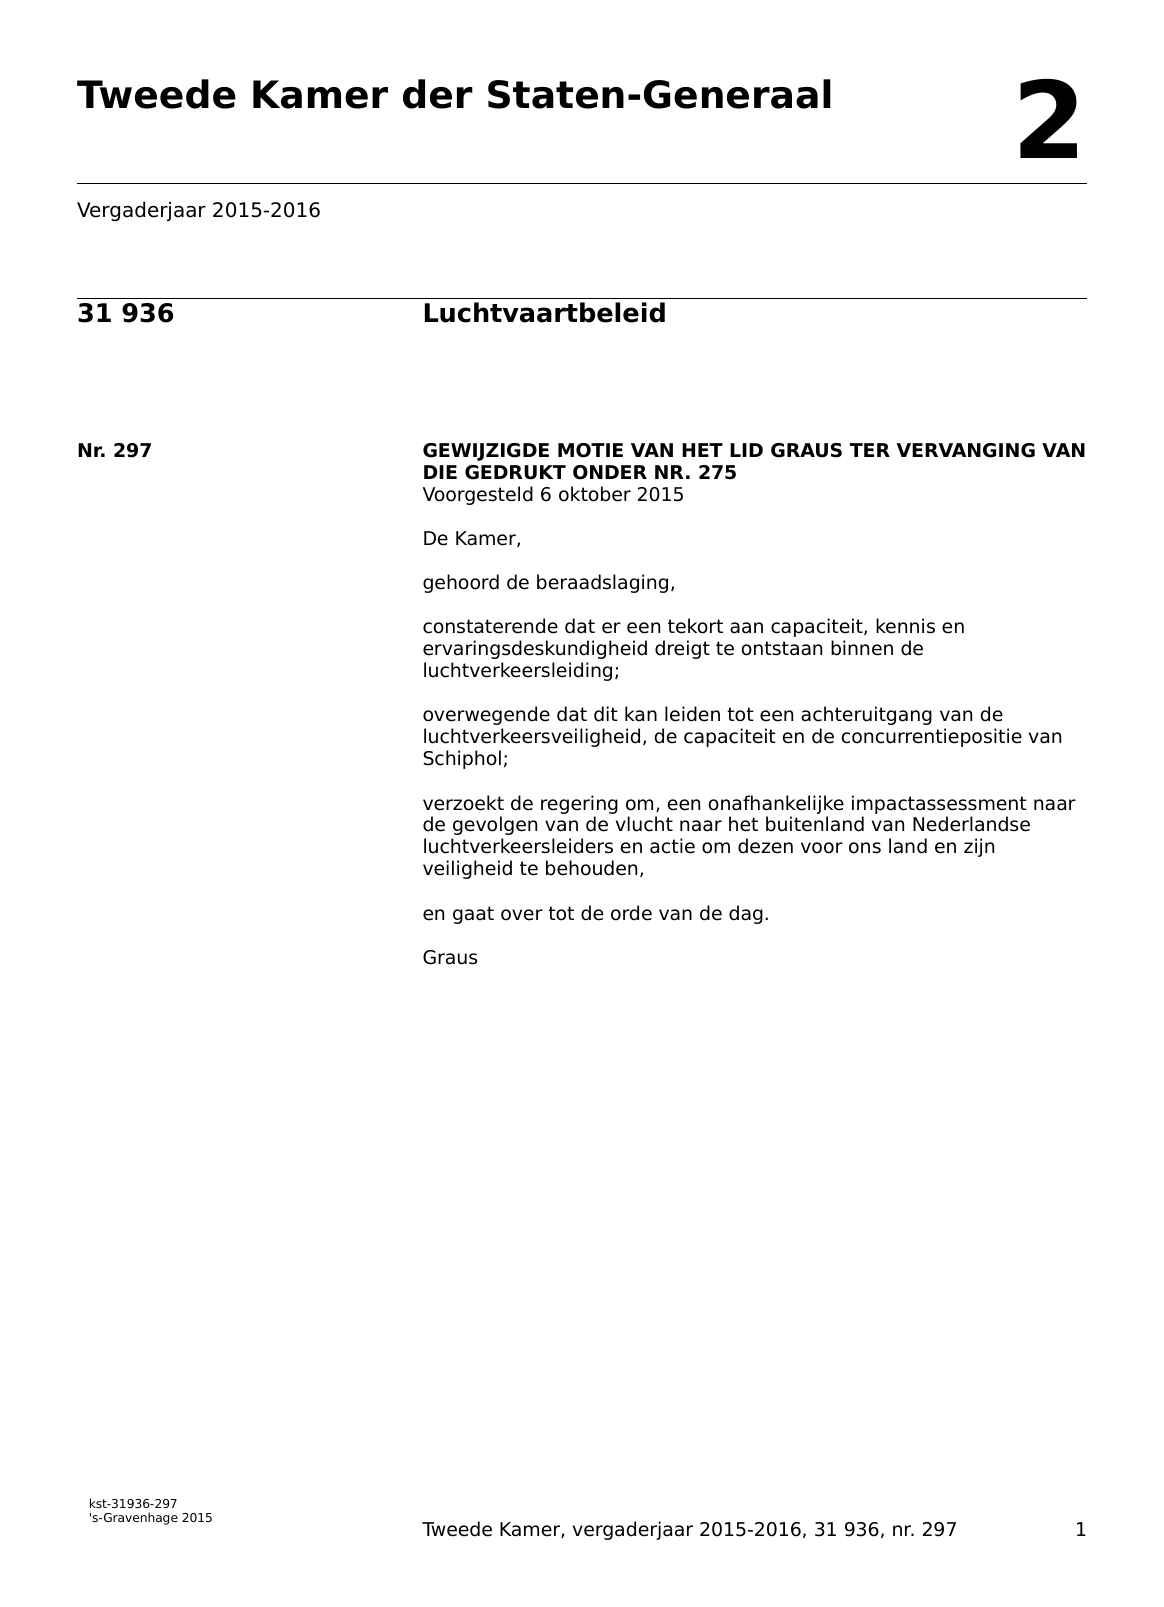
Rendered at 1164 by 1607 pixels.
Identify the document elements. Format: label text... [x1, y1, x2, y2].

text Voorgesteld 6 oktober 2015 [422, 484, 1087, 506]
text kst-31936-297 [88, 1497, 323, 1511]
table_header 2 [886, 59, 1087, 183]
text 's-Gravenhage 2015 [88, 1511, 323, 1525]
text Graus [422, 947, 1087, 969]
text verzoekt de regering om, een onafhankelijke impactassessment naar de gevolgen van de vlucht naar het buitenland van Nederlandse luchtverkeersleiders en actie om dezen voor ons land en zijn veiligheid te behouden, [422, 792, 1087, 880]
table_cell Vergaderjaar 2015-2016 [77, 184, 1087, 298]
text overwegende dat dit kan leiden tot een achteruitgang van de luchtverkeersveiligheid, de capaciteit en de concurrentiepositie van Schiphol; [422, 704, 1087, 770]
text en gaat over tot de orde van de dag. [422, 902, 1087, 924]
table_header Tweede Kamer der Staten-Generaal [77, 59, 886, 183]
subtitle Nr. 297 GEWIJZIGDE MOTIE VAN HET LID GRAUS TER VERVANGING VAN DIE GEDRUKT ONDER NR. 275 [77, 440, 1087, 484]
subtitle 31 936 Luchtvaartbeleid [77, 299, 1087, 329]
text constaterende dat er een tekort aan capaciteit, kennis en ervaringsdeskundigheid dreigt te ontstaan binnen de luchtverkeersleiding; [422, 616, 1087, 682]
text gehoord de beraadslaging, [422, 572, 1087, 594]
text De Kamer, [422, 528, 1087, 550]
